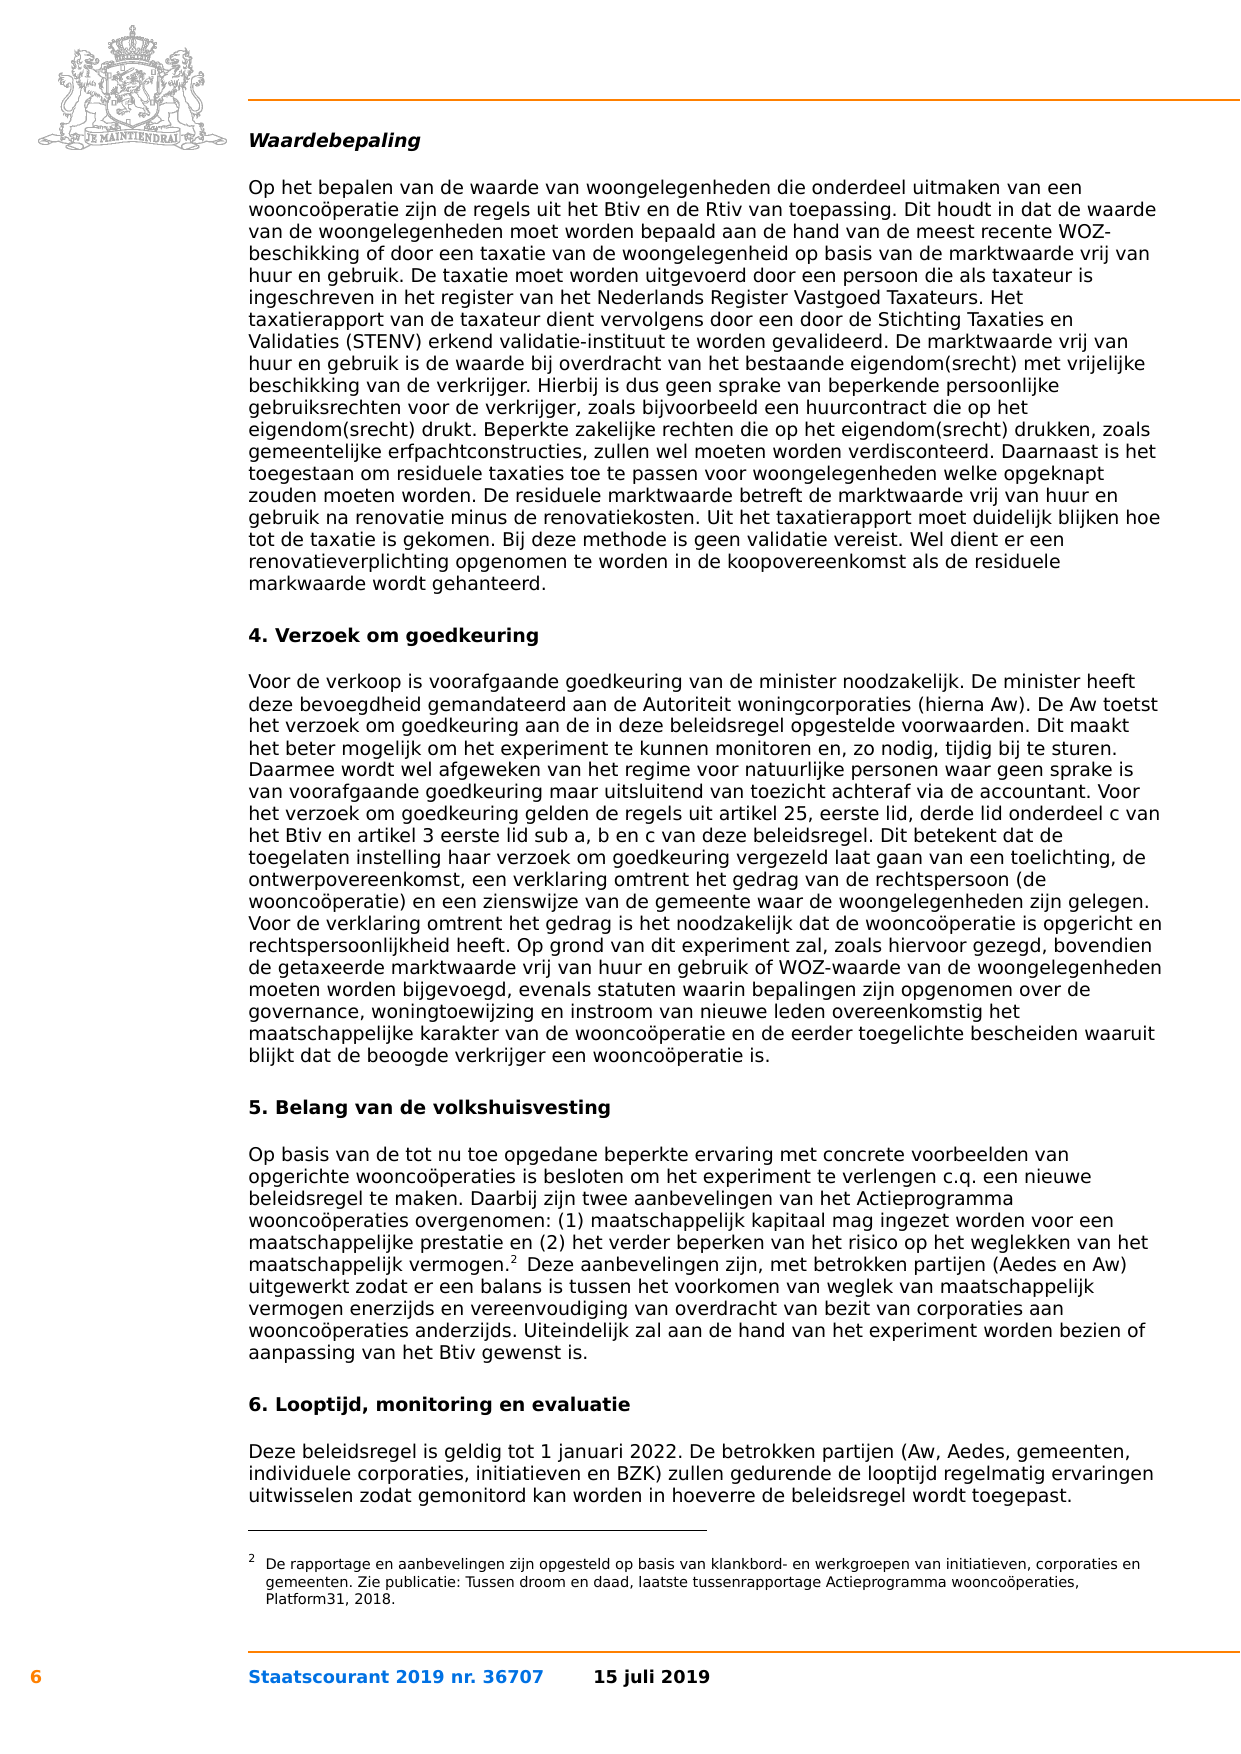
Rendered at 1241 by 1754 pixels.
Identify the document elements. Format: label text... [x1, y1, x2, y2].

subtitle 4. Verzoek om goedkeuring [248, 624, 1163, 646]
text De rapportage en aanbevelingen zijn opgesteld op basis van klankbord- en werkgroepen van initiatieven, corporaties en gemeenten. Zie publicatie: Tussen droom en daad, laatste tussenrapportage Actieprogramma wooncoöperaties, Platform31, 2018. [248, 1552, 1163, 1608]
subtitle Waardebepaling [248, 130, 1163, 152]
subtitle 6. Looptijd, monitoring en evaluatie [248, 1394, 1163, 1416]
text Voor de verkoop is voorafgaande goedkeuring van de minister noodzakelijk. De minister heeft deze bevoegdheid gemandateerd aan de Autoriteit woningcorporaties (hierna Aw). De Aw toetst het verzoek om goedkeuring aan de in deze beleidsregel opgestelde voorwaarden. Dit maakt het beter mogelijk om het experiment te kunnen monitoren en, zo nodig, tijdig bij te sturen. Daarmee wordt wel afgeweken van het regime voor natuurlijke personen waar geen sprake is van voorafgaande goedkeuring maar uitsluitend van toezicht achteraf via de accountant. Voor het verzoek om goedkeuring gelden de regels uit artikel 25, eerste lid, derde lid onderdeel c van het Btiv en artikel 3 eerste lid sub a, b en c van deze beleidsregel. Dit betekent dat de toegelaten instelling haar verzoek om goedkeuring vergezeld laat gaan van een toelichting, de ontwerpovereenkomst, een verklaring omtrent het gedrag van de rechtspersoon (de wooncoöperatie) en een zienswijze van de gemeente waar de woongelegenheden zijn gelegen. Voor de verklaring omtrent het gedrag is het noodzakelijk dat de wooncoöperatie is opgericht en rechtspersoonlijkheid heeft. Op grond van dit experiment zal, zoals hiervoor gezegd, bovendien de getaxeerde marktwaarde vrij van huur en gebruik of WOZ-waarde van de woongelegenheden moeten worden bijgevoegd, evenals statuten waarin bepalingen zijn opgenomen over de governance, woningtoewijzing en instroom van nieuwe leden overeenkomstig het maatschappelijke karakter van de wooncoöperatie en de eerder toegelichte bescheiden waaruit blijkt dat de beoogde verkrijger een wooncoöperatie is. [248, 671, 1163, 1067]
text Deze beleidsregel is geldig tot 1 januari 2022. De betrokken partijen (Aw, Aedes, gemeenten, individuele corporaties, initiatieven en BZK) zullen gedurende de looptijd regelmatig ervaringen uitwisselen zodat gemonitord kan worden in hoeverre de beleidsregel wordt toegepast. [248, 1441, 1163, 1507]
text Op basis van de tot nu toe opgedane beperkte ervaring met concrete voorbeelden van opgerichte wooncoöperaties is besloten om het experiment te verlengen c.q. een nieuwe beleidsregel te maken. Daarbij zijn twee aanbevelingen van het Actieprogramma wooncoöperaties overgenomen: (1) maatschappelijk kapitaal mag ingezet worden voor een maatschappelijke prestatie en (2) het verder beperken van het risico op het weglekken van het maatschappelijk vermogen. Deze aanbevelingen zijn, met betrokken partijen (Aedes en Aw) uitgewerkt zodat er een balans is tussen het voorkomen van weglek van maatschappelijk vermogen enerzijds en vereenvoudiging van overdracht van bezit van corporaties aan wooncoöperaties anderzijds. Uiteindelijk zal aan de hand van het experiment worden bezien of aanpassing van het Btiv gewenst is. [248, 1144, 1163, 1364]
subtitle 5. Belang van de volkshuisvesting [248, 1097, 1163, 1119]
text Op het bepalen van de waarde van woongelegenheden die onderdeel uitmaken van een wooncoöperatie zijn de regels uit het Btiv en de Rtiv van toepassing. Dit houdt in dat de waarde van de woongelegenheden moet worden bepaald aan de hand van de meest recente WOZ-beschikking of door een taxatie van de woongelegenheid op basis van de marktwaarde vrij van huur en gebruik. De taxatie moet worden uitgevoerd door een persoon die als taxateur is ingeschreven in het register van het Nederlands Register Vastgoed Taxateurs. Het taxatierapport van de taxateur dient vervolgens door een door de Stichting Taxaties en Validaties (STENV) erkend validatie-instituut te worden gevalideerd. De marktwaarde vrij van huur en gebruik is de waarde bij overdracht van het bestaande eigendom(srecht) met vrijelijke beschikking van de verkrijger. Hierbij is dus geen sprake van beperkende persoonlijke gebruiksrechten voor de verkrijger, zoals bijvoorbeeld een huurcontract die op het eigendom(srecht) drukt. Beperkte zakelijke rechten die op het eigendom(srecht) drukken, zoals gemeentelijke erfpachtconstructies, zullen wel moeten worden verdisconteerd. Daarnaast is het toegestaan om residuele taxaties toe te passen voor woongelegenheden welke opgeknapt zouden moeten worden. De residuele marktwaarde betreft de marktwaarde vrij van huur en gebruik na renovatie minus de renovatiekosten. Uit het taxatierapport moet duidelijk blijken hoe tot de taxatie is gekomen. Bij deze methode is geen validatie vereist. Wel dient er een renovatieverplichting opgenomen te worden in de koopovereenkomst als de residuele markwaarde wordt gehanteerd. [248, 177, 1163, 594]
picture [38, 25, 227, 150]
